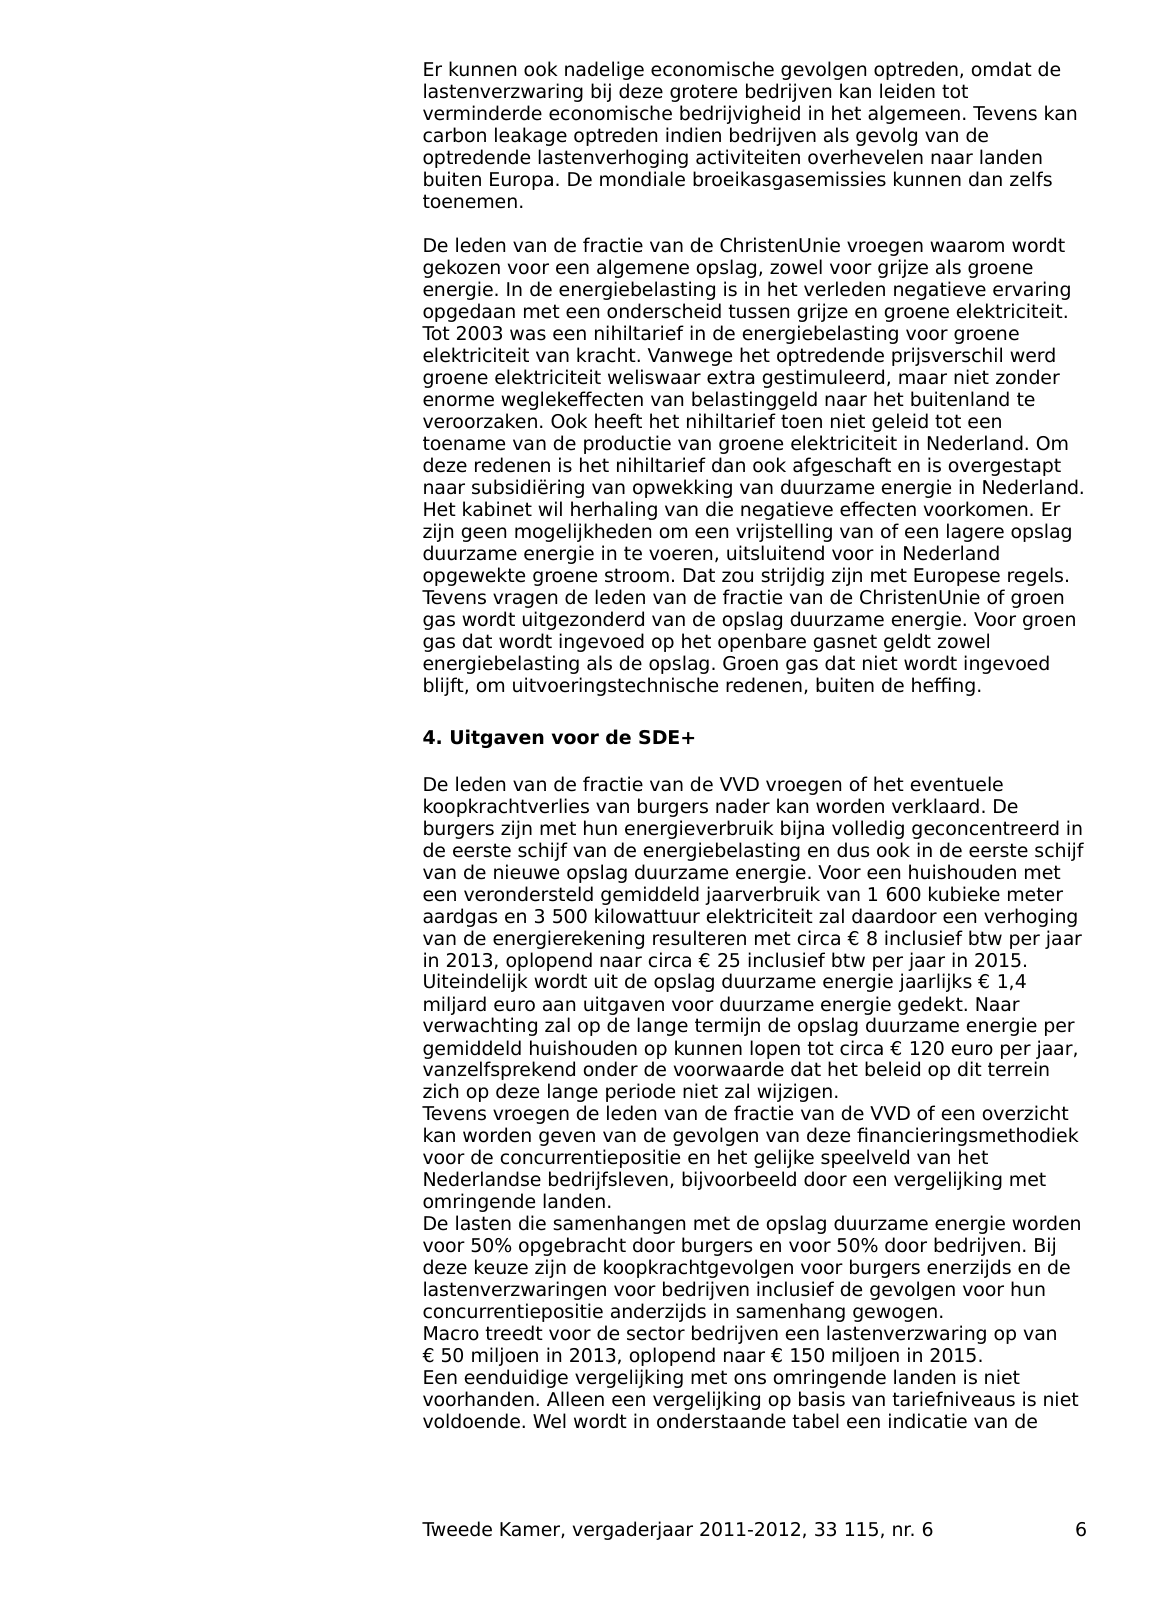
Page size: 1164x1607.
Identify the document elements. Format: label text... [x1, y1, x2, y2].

text Tevens vragen de leden van de fractie van de ChristenUnie of groen gas wordt uitgezonderd van de opslag duurzame energie. Voor groen gas dat wordt ingevoed op het openbare gasnet geldt zowel energiebelasting als de opslag. Groen gas dat niet wordt ingevoed blijft, om uitvoeringstechnische redenen, buiten de heffing. [422, 587, 1087, 697]
text De lasten die samenhangen met de opslag duurzame energie worden voor 50% opgebracht door burgers en voor 50% door bedrijven. Bij deze keuze zijn de koopkrachtgevolgen voor burgers enerzijds en de lastenverzwaringen voor bedrijven inclusief de gevolgen voor hun concurrentiepositie anderzijds in samenhang gewogen. [422, 1213, 1087, 1323]
text Een eenduidige vergelijking met ons omringende landen is niet voorhanden. Alleen een vergelijking op basis van tariefniveaus is niet voldoende. Wel wordt in onderstaande tabel een indicatie van de [422, 1367, 1087, 1433]
text Macro treedt voor de sector bedrijven een lastenverzwaring op van € 50 miljoen in 2013, oplopend naar € 150 miljoen in 2015. [422, 1323, 1087, 1367]
text De leden van de fractie van de VVD vroegen of het eventuele koopkrachtverlies van burgers nader kan worden verklaard. De burgers zijn met hun energieverbruik bijna volledig geconcentreerd in de eerste schijf van de energiebelasting en dus ook in de eerste schijf van de nieuwe opslag duurzame energie. Voor een huishouden met een verondersteld gemiddeld jaarverbruik van 1 600 kubieke meter aardgas en 3 500 kilowattuur elektriciteit zal daardoor een verhoging van de energierekening resulteren met circa € 8 inclusief btw per jaar in 2013, oplopend naar circa € 25 inclusief btw per jaar in 2015. Uiteindelijk wordt uit de opslag duurzame energie jaarlijks € 1,4 miljard euro aan uitgaven voor duurzame energie gedekt. Naar verwachting zal op de lange termijn de opslag duurzame energie per gemiddeld huishouden op kunnen lopen tot circa € 120 euro per jaar, vanzelfsprekend onder de voorwaarde dat het beleid op dit terrein zich op deze lange periode niet zal wijzigen. [422, 774, 1087, 1103]
subtitle 4. Uitgaven voor de SDE+ [422, 727, 1087, 749]
text Tevens vroegen de leden van de fractie van de VVD of een overzicht kan worden geven van de gevolgen van deze financieringsmethodiek voor de concurrentiepositie en het gelijke speelveld van het Nederlandse bedrijfsleven, bijvoorbeeld door een vergelijking met omringende landen. [422, 1103, 1087, 1213]
text Er kunnen ook nadelige economische gevolgen optreden, omdat de lastenverzwaring bij deze grotere bedrijven kan leiden tot verminderde economische bedrijvigheid in het algemeen. Tevens kan carbon leakage optreden indien bedrijven als gevolg van de optredende lastenverhoging activiteiten overhevelen naar landen buiten Europa. De mondiale broeikasgasemissies kunnen dan zelfs toenemen. [422, 59, 1087, 213]
text De leden van de fractie van de ChristenUnie vroegen waarom wordt gekozen voor een algemene opslag, zowel voor grijze als groene energie. In de energiebelasting is in het verleden negatieve ervaring opgedaan met een onderscheid tussen grijze en groene elektriciteit. Tot 2003 was een nihiltarief in de energiebelasting voor groene elektriciteit van kracht. Vanwege het optredende prijsverschil werd groene elektriciteit weliswaar extra gestimuleerd, maar niet zonder enorme weglekeffecten van belastinggeld naar het buitenland te veroorzaken. Ook heeft het nihiltarief toen niet geleid tot een toename van de productie van groene elektriciteit in Nederland. Om deze redenen is het nihiltarief dan ook afgeschaft en is overgestapt naar subsidiëring van opwekking van duurzame energie in Nederland. Het kabinet wil herhaling van die negatieve effecten voorkomen. Er zijn geen mogelijkheden om een vrijstelling van of een lagere opslag duurzame energie in te voeren, uitsluitend voor in Nederland opgewekte groene stroom. Dat zou strijdig zijn met Europese regels. [422, 235, 1087, 587]
